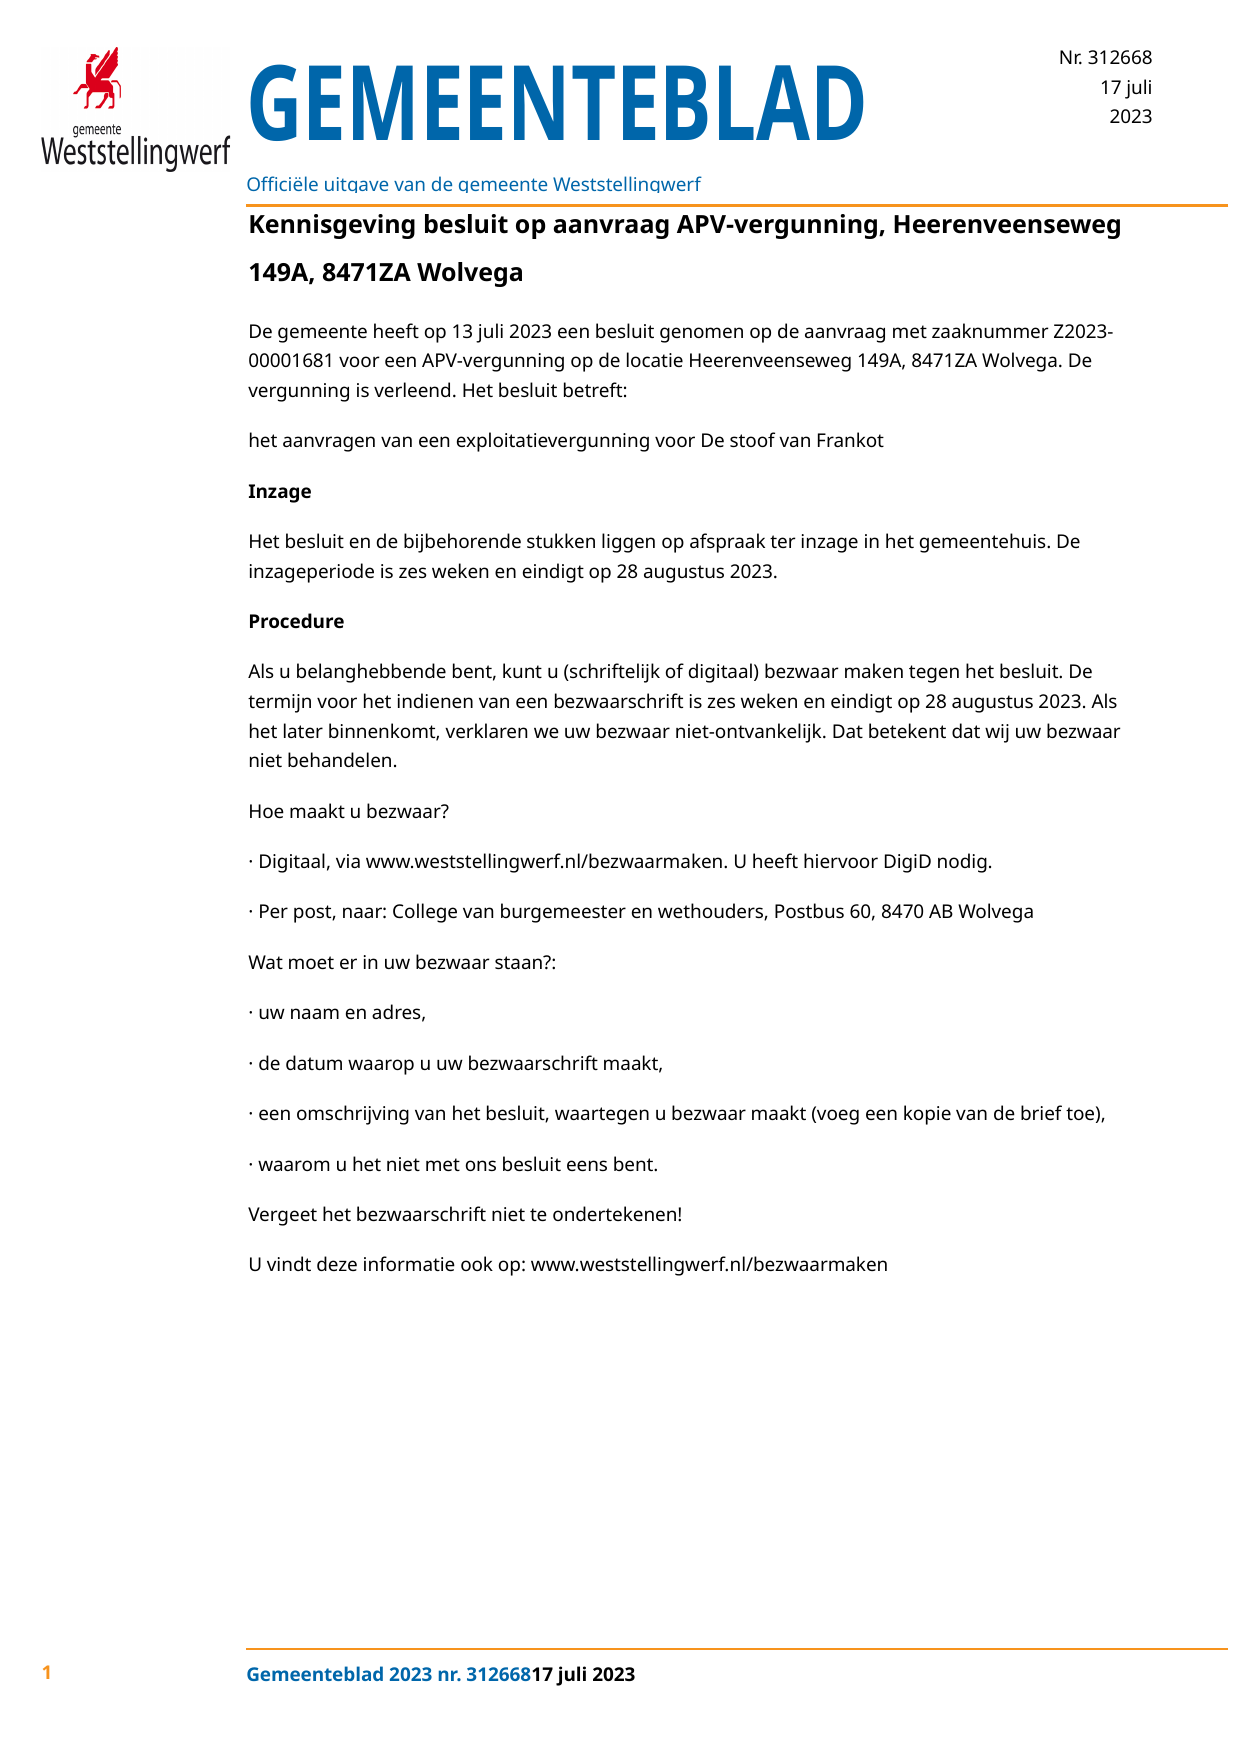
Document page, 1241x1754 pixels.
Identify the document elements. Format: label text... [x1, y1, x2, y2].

picture [41, 47, 231, 172]
text Hoe maakt u bezwaar? [248, 798, 1152, 824]
text · Per post, naar: College van burgemeester en wethouders, Postbus 60, 8470 AB Wolvega [248, 899, 1152, 924]
text · een omschrijving van het besluit, waartegen u bezwaar maakt (voeg een kopie van de brief toe), [248, 1100, 1152, 1126]
text Kennisgeving besluit op aanvraag APV-vergunning, Heerenveenseweg 149A, 8471ZA Wolvega [248, 207, 1152, 288]
text Als u belanghebbende bent, kunt u (schriftelijk of digitaal) bezwaar maken tegen het besluit. De termijn voor het indienen van een bezwaarschrift is zes weken en eindigt op 28 augustus 2023. Als het later binnenkomt, verklaren we uw bezwaar niet-ontvankelijk. Dat betekent dat wij uw bezwaar niet behandelen. [248, 659, 1152, 773]
text het aanvragen van een exploitatievergunning voor De stoof van Frankot [248, 427, 1152, 453]
text · uw naam en adres, [248, 999, 1152, 1025]
text · Digitaal, via www.weststellingwerf.nl/bezwaarmaken. U heeft hiervoor DigiD nodig. [248, 848, 1152, 874]
text Inzage [248, 478, 1152, 504]
text Wat moet er in uw bezwaar staan?: [248, 949, 1152, 975]
text Vergeet het bezwaarschrift niet te ondertekenen! [248, 1201, 1152, 1227]
text · waarom u het niet met ons besluit eens bent. [248, 1151, 1152, 1177]
text · de datum waarop u uw bezwaarschrift maakt, [248, 1050, 1152, 1076]
text Procedure [248, 608, 1152, 634]
text U vindt deze informatie ook op: www.weststellingwerf.nl/bezwaarmaken [248, 1252, 1152, 1277]
text De gemeente heeft op 13 juli 2023 een besluit genomen op de aanvraag met zaaknummer Z2023-00001681 voor een APV-vergunning op de locatie Heerenveenseweg 149A, 8471ZA Wolvega. De vergunning is verleend. Het besluit betreft: [248, 318, 1152, 403]
text Het besluit en de bijbehorende stukken liggen op afspraak ter inzage in het gemeentehuis. De inzageperiode is zes weken en eindigt op 28 augustus 2023. [248, 528, 1152, 584]
